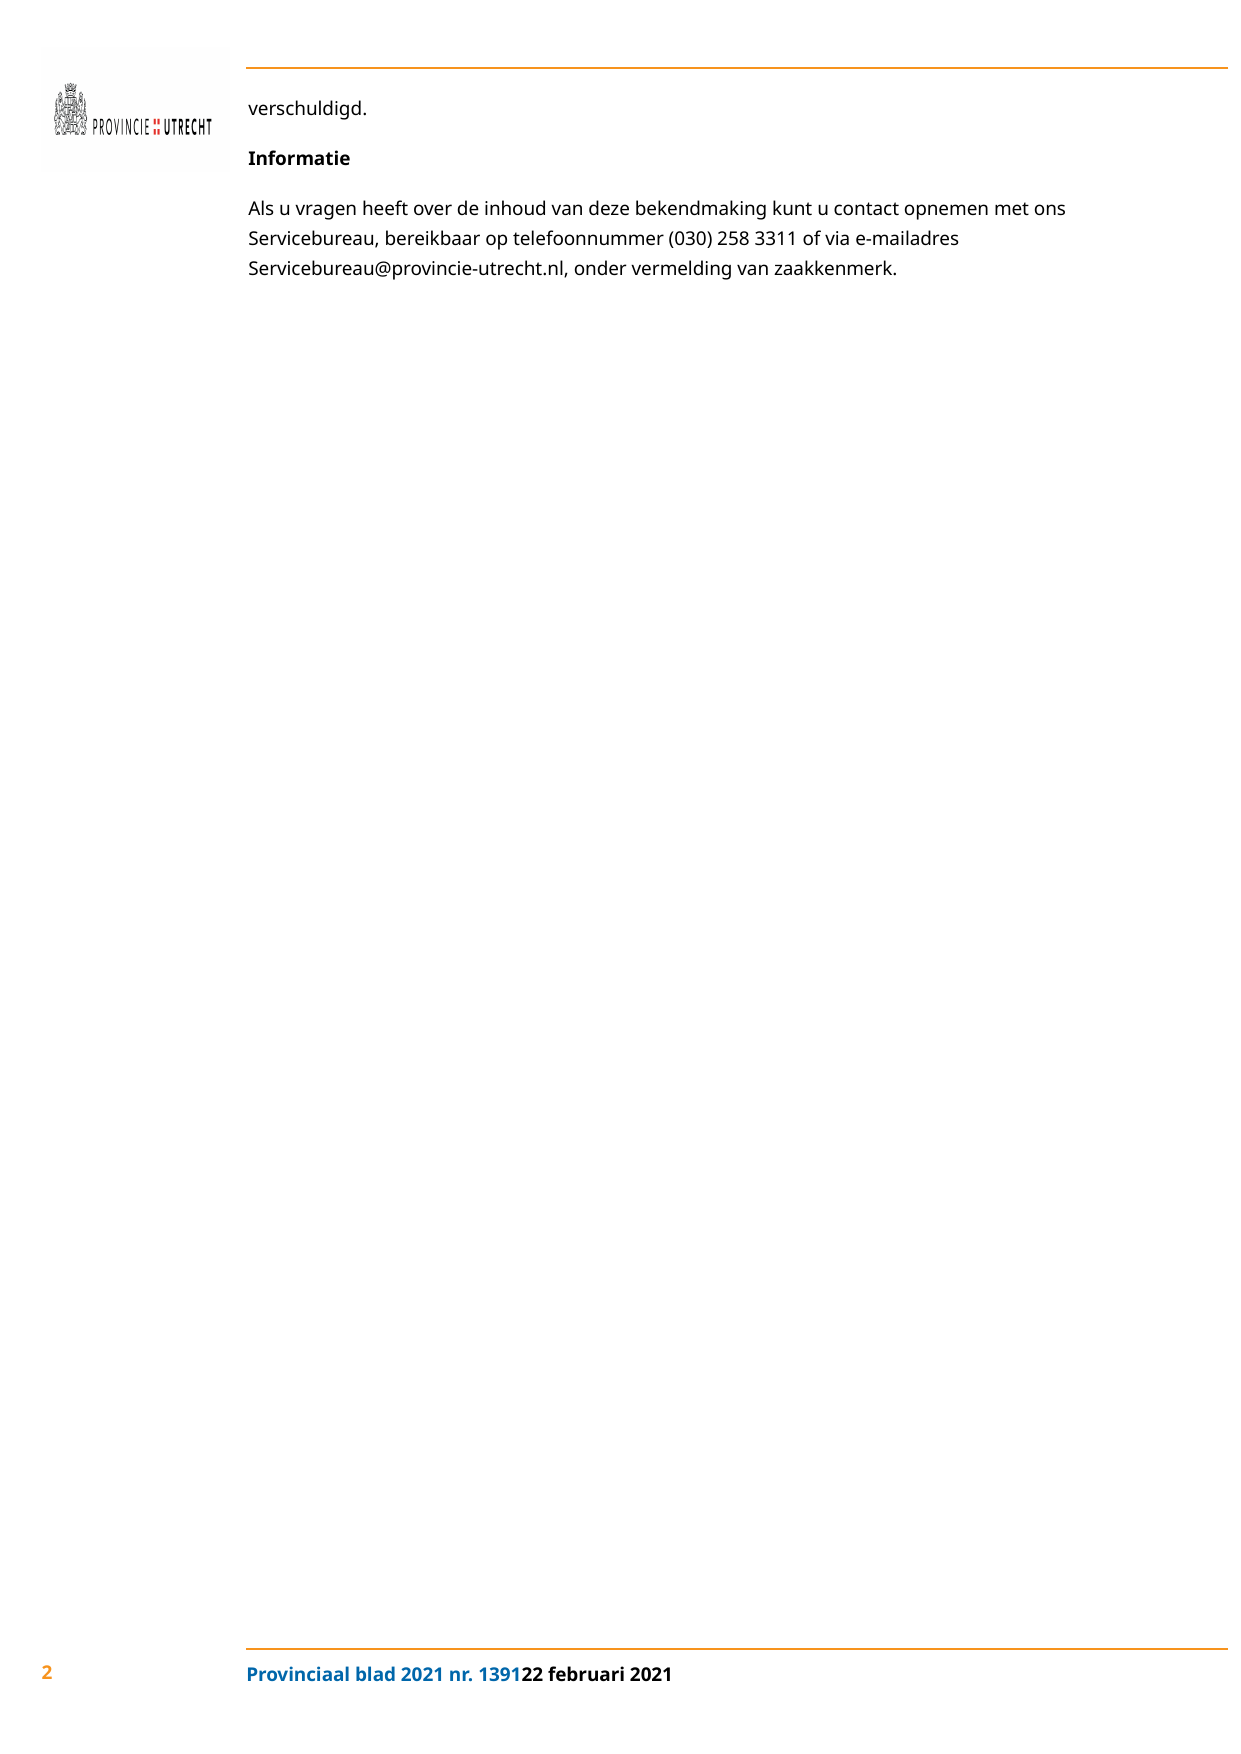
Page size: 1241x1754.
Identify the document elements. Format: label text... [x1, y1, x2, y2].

text Informatie [248, 145, 1152, 171]
text verschuldigd. [248, 95, 1152, 121]
text Als u vragen heeft over de inhoud van deze bekendmaking kunt u contact opnemen met ons Servicebureau, bereikbaar op telefoonnummer (030) 258 3311 of via e-mailadres Servicebureau@provincie-utrecht.nl, onder vermelding van zaakkenmerk. [248, 196, 1152, 281]
picture [41, 47, 231, 172]
